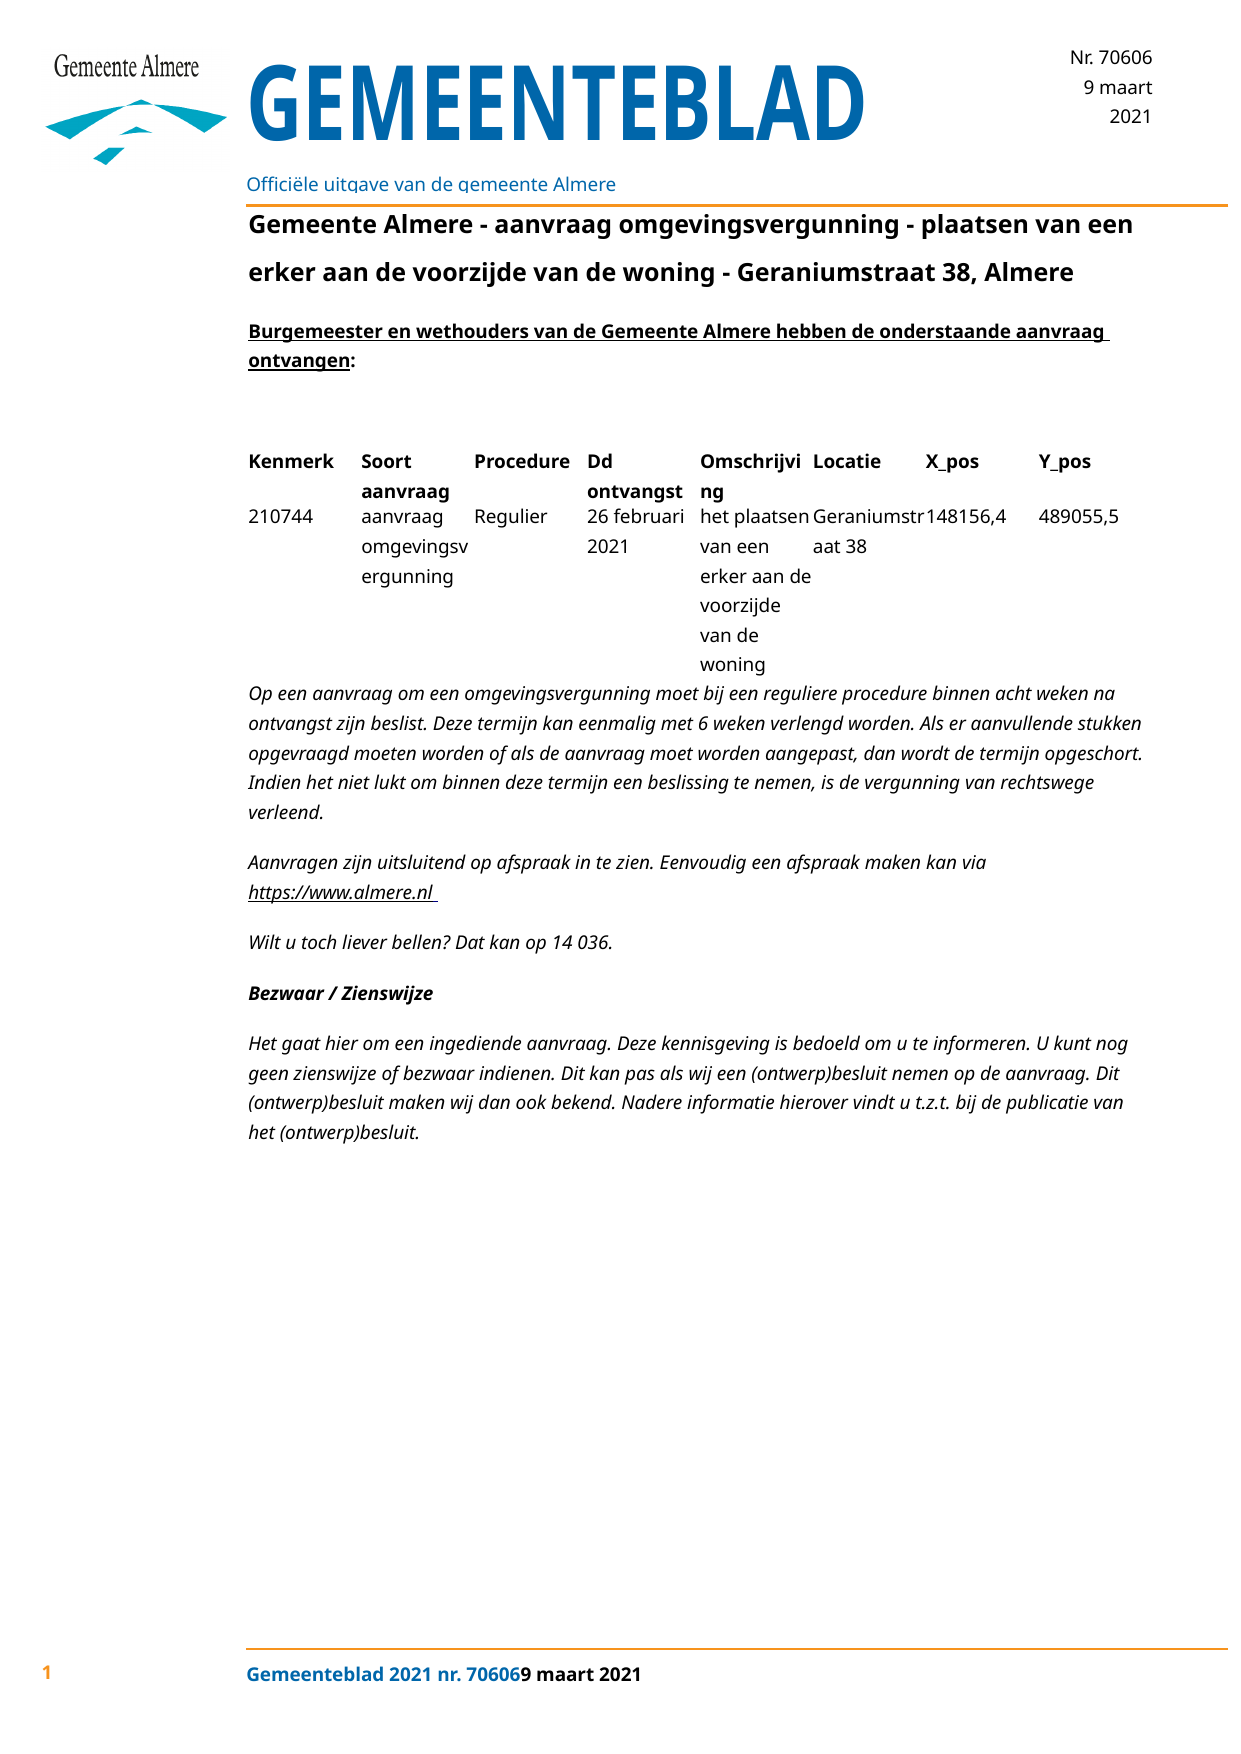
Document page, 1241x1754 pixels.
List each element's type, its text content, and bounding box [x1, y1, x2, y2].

text Wilt u toch liever bellen? Dat kan op 14 036. [248, 929, 1152, 955]
text Het gaat hier om een ingediende aanvraag. Deze kennisgeving is bedoeld om u te informeren. U kunt nog geen zienswijze of bezwaar indienen. Dit kan pas als wij een (ontwerp)besluit nemen op de aanvraag. Dit (ontwerp)besluit maken wij dan ook bekend. Nadere informatie hierover vindt u t.z.t. bij de publicatie van het (ontwerp)besluit. [248, 1030, 1152, 1145]
picture [41, 47, 231, 172]
text Burgemeester en wethouders van de Gemeente Almere hebben de onderstaande aanvraag ontvangen: [248, 318, 1152, 373]
text Aanvragen zijn uitsluitend op afspraak in te zien. Eenvoudig een afspraak maken kan via https://www.almere.nl [248, 849, 1152, 905]
table_header Procedure [474, 449, 587, 504]
table_header Dd ontvangst [587, 449, 700, 504]
table_cell het plaatsen van een erker aan de voorzijde van de woning [700, 504, 813, 677]
table_header Kenmerk [248, 449, 361, 504]
text Bezwaar / Zienswijze [248, 980, 1152, 1006]
table_cell 26 februari 2021 [587, 504, 700, 677]
text Gemeente Almere - aanvraag omgevingsvergunning - plaatsen van een erker aan de voorzijde van de woning - Geraniumstraat 38, Almere [248, 207, 1152, 288]
table_header Omschrijving [700, 449, 813, 504]
table_cell Geraniumstraat 38 [813, 504, 926, 677]
table_header Locatie [813, 449, 926, 504]
table_header Y_pos [1039, 449, 1152, 504]
table_cell 210744 [248, 504, 361, 677]
table_header Soort aanvraag [361, 449, 474, 504]
table_cell aanvraag omgevingsvergunning [361, 504, 474, 677]
table_header X_pos [926, 449, 1038, 504]
table_cell 489055,5 [1039, 504, 1152, 677]
table_cell 148156,4 [926, 504, 1038, 677]
table_cell Regulier [474, 504, 587, 677]
text Op een aanvraag om een omgevingsvergunning moet bij een reguliere procedure binnen acht weken na ontvangst zijn beslist. Deze termijn kan eenmalig met 6 weken verlengd worden. Als er aanvullende stukken opgevraagd moeten worden of als de aanvraag moet worden aangepast, dan wordt de termijn opgeschort. Indien het niet lukt om binnen deze termijn een beslissing te nemen, is de vergunning van rechtswege verleend. [248, 681, 1152, 825]
